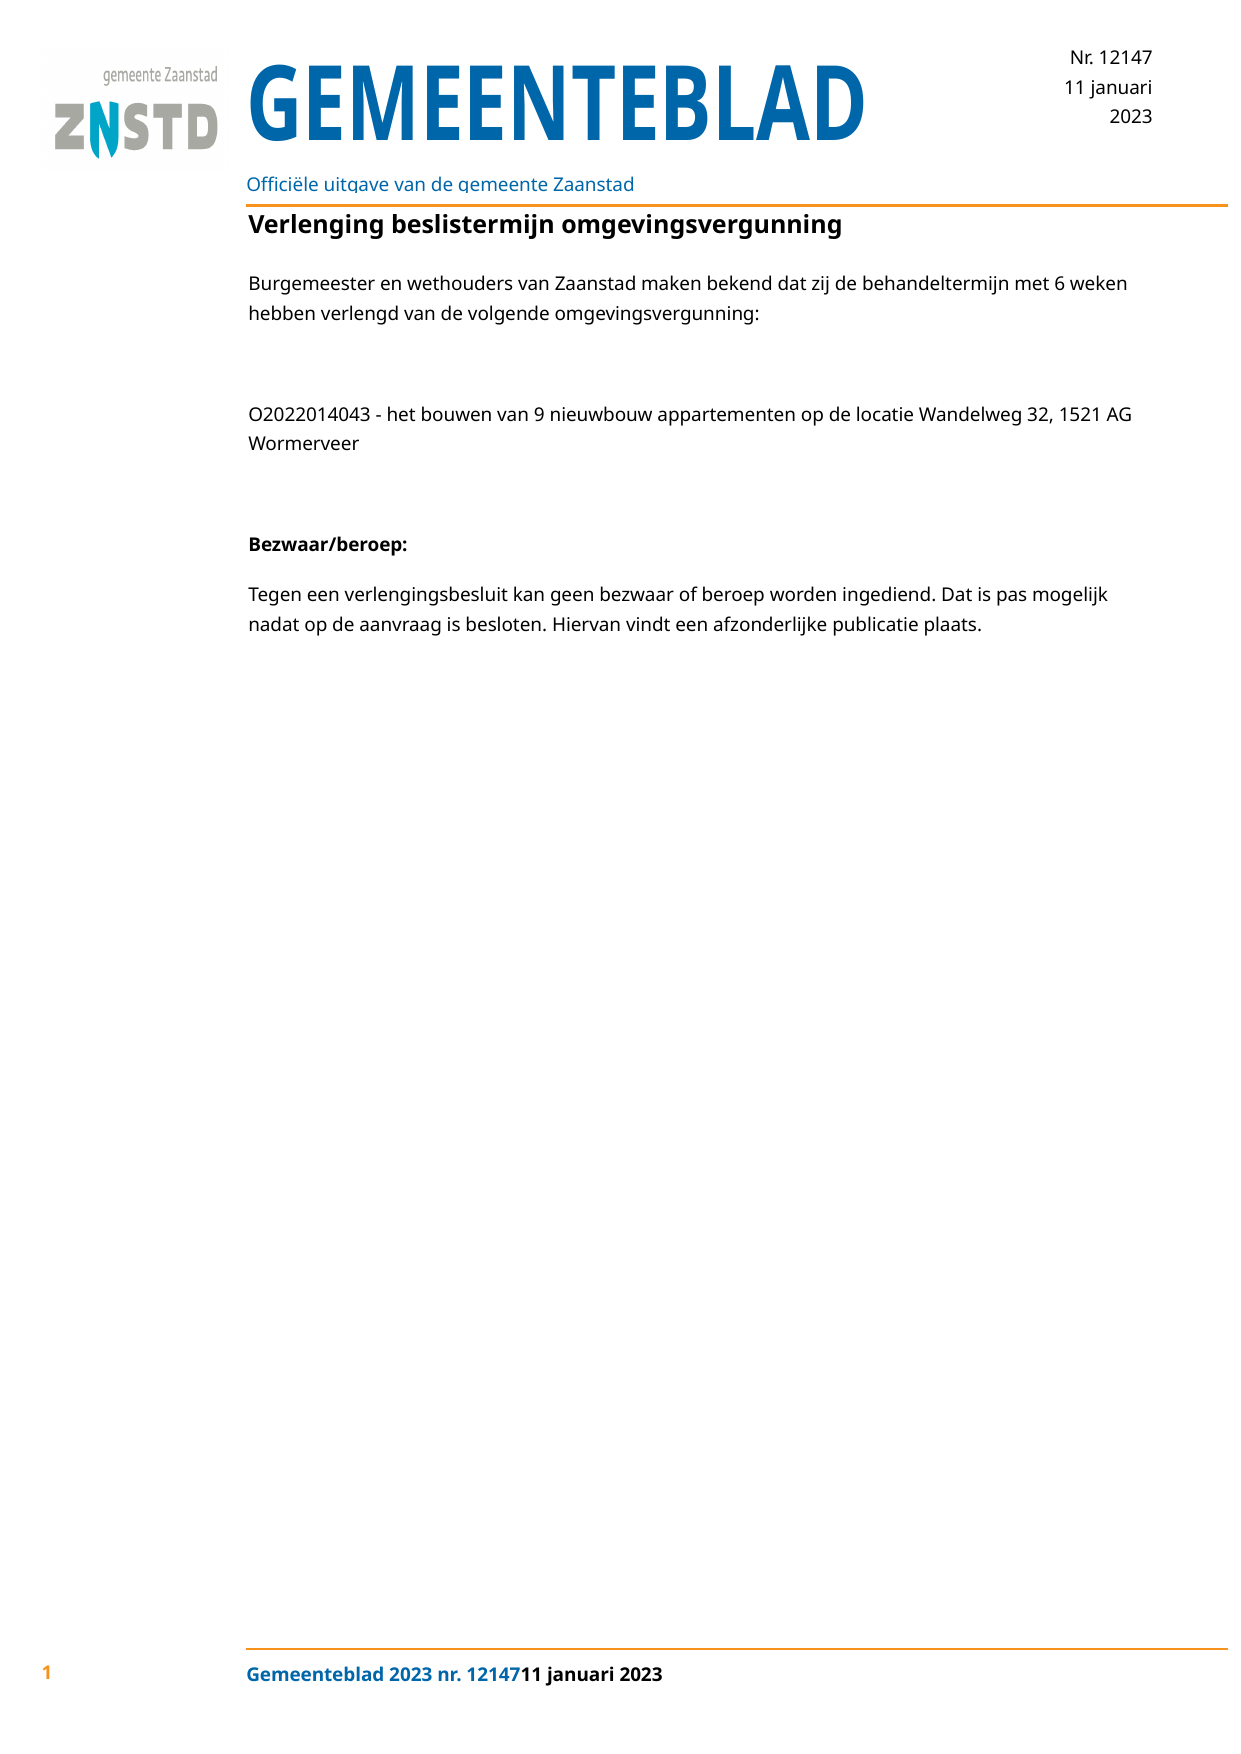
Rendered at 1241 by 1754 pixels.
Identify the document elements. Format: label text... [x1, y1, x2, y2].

text Tegen een verlengingsbesluit kan geen bezwaar of beroep worden ingediend. Dat is pas mogelijk nadat op de aanvraag is besloten. Hiervan vindt een afzonderlijke publicatie plaats. [248, 582, 1152, 637]
text O2022014043 - het bouwen van 9 nieuwbouw appartementen op de locatie Wandelweg 32, 1521 AG Wormerveer [248, 401, 1152, 456]
picture [41, 47, 231, 172]
text Bezwaar/beroep: [248, 531, 1152, 557]
text Burgemeester en wethouders van Zaanstad maken bekend dat zij de behandeltermijn met 6 weken hebben verlengd van de volgende omgevingsvergunning: [248, 270, 1152, 326]
text Verlenging beslistermijn omgevingsvergunning [248, 207, 1152, 241]
